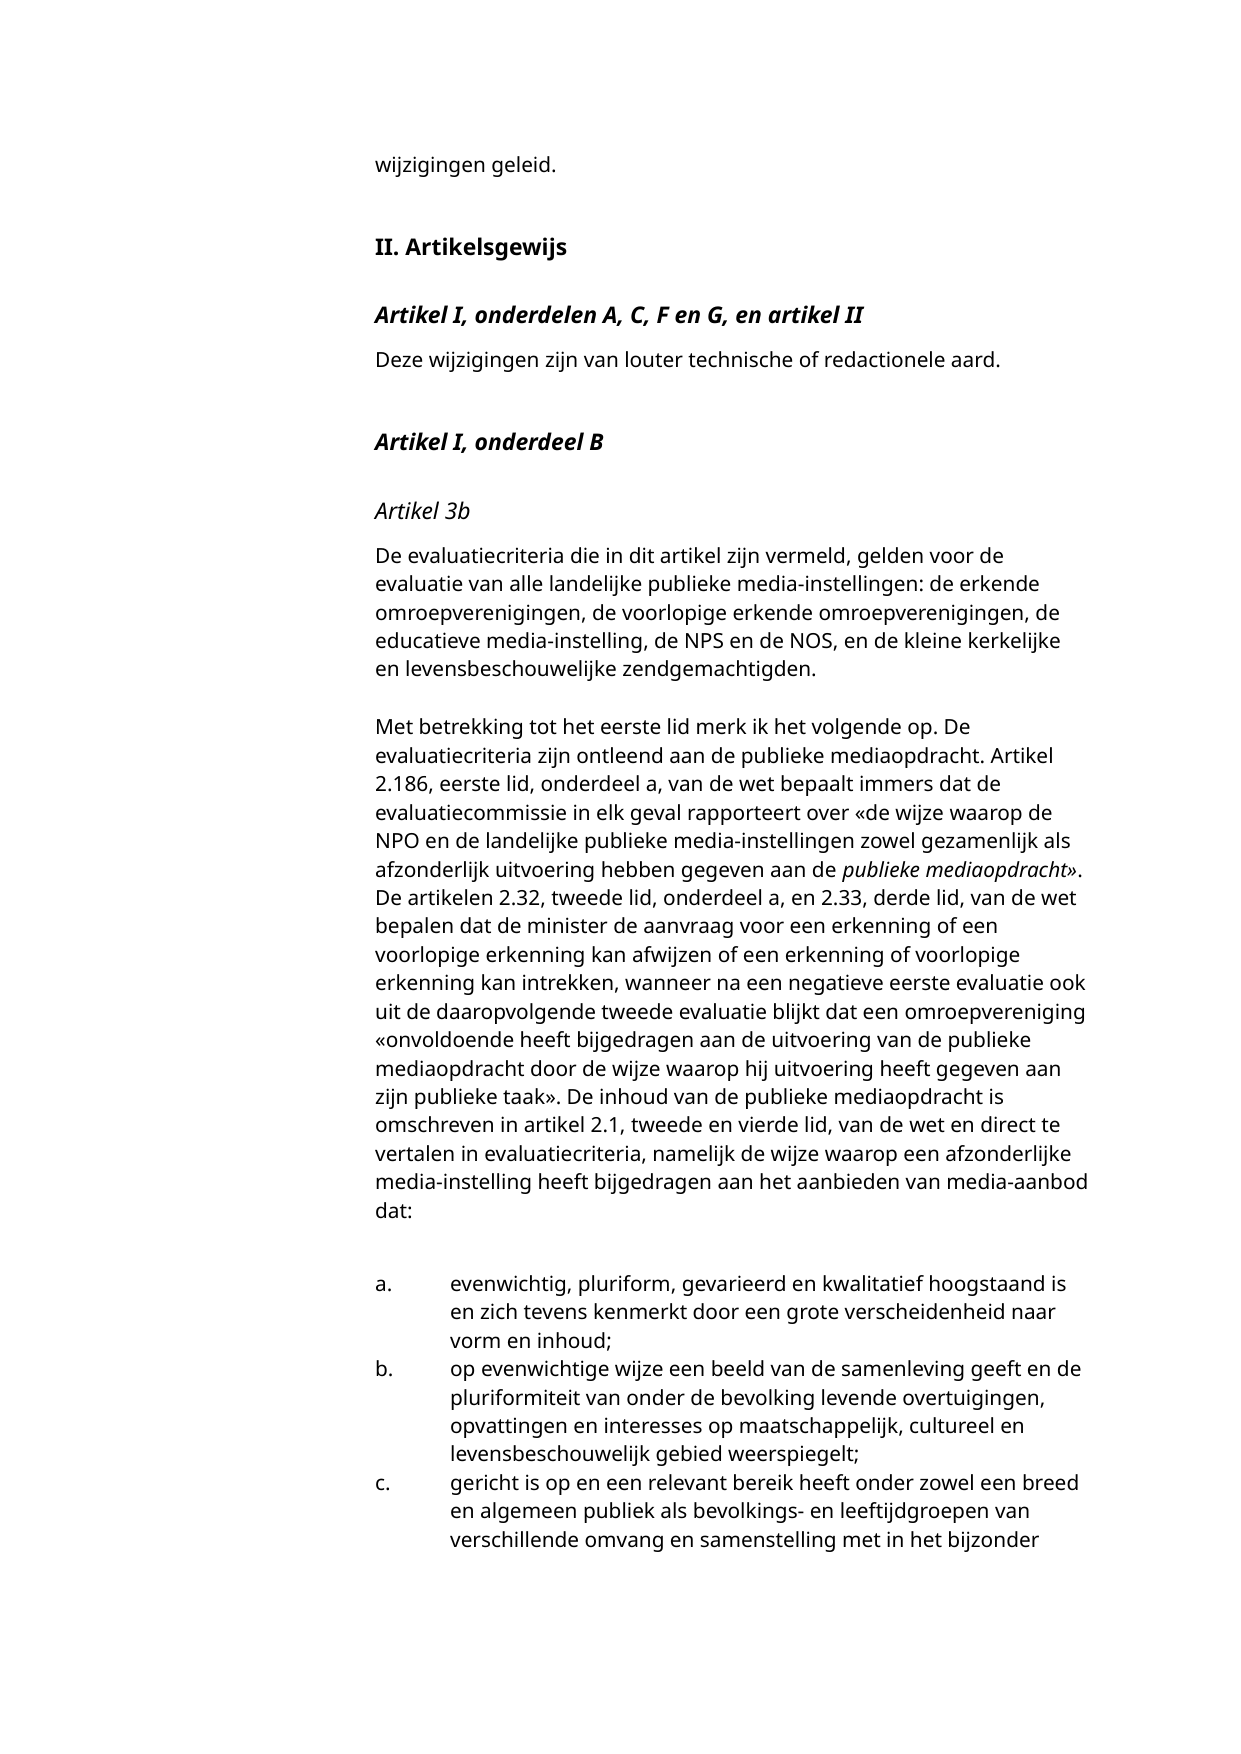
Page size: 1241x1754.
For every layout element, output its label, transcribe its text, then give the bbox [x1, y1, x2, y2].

list gericht is op en een relevant bereik heeft onder zowel een breed en algemeen publiek als bevolkings- en leeftijdgroepen van verschillende omvang en samenstelling met in het bijzonder [375, 1468, 1090, 1553]
text wijzigingen geleid. [375, 150, 1090, 178]
list op evenwichtige wijze een beeld van de samenleving geeft en de pluriformiteit van onder de bevolking levende overtuigingen, opvattingen en interesses op maatschappelijk, cultureel en levensbeschouwelijk gebied weerspiegelt; [375, 1354, 1090, 1468]
subtitle Artikel I, onderdeel B [375, 426, 1090, 457]
text Deze wijzigingen zijn van louter technische of redactionele aard. [375, 345, 1090, 374]
list evenwichtig, pluriform, gevarieerd en kwalitatief hoogstaand is en zich tevens kenmerkt door een grote verscheidenheid naar vorm en inhoud; [375, 1269, 1090, 1354]
text De evaluatiecriteria die in dit artikel zijn vermeld, gelden voor de evaluatie van alle landelijke publieke media-instellingen: de erkende omroepverenigingen, de voorlopige erkende omroepverenigingen, de educatieve media-instelling, de NPS en de NOS, en de kleine kerkelijke en levensbeschouwelijke zendgemachtigden. [375, 541, 1090, 683]
subtitle Artikel I, onderdelen A, C, F en G, en artikel II [375, 299, 1090, 330]
text Met betrekking tot het eerste lid merk ik het volgende op. De evaluatiecriteria zijn ontleend aan de publieke mediaopdracht. Artikel 2.186, eerste lid, onderdeel a, van de wet bepaalt immers dat de evaluatiecommissie in elk geval rapporteert over «de wijze waarop de NPO en de landelijke publieke media-instellingen zowel gezamenlijk als afzonderlijk uitvoering hebben gegeven aan de publieke mediaopdracht». De artikelen 2.32, tweede lid, onderdeel a, en 2.33, derde lid, van de wet bepalen dat de minister de aanvraag voor een erkenning of een voorlopige erkenning kan afwijzen of een erkenning of voorlopige erkenning kan intrekken, wanneer na een negatieve eerste evaluatie ook uit de daaropvolgende tweede evaluatie blijkt dat een omroepvereniging «onvoldoende heeft bijgedragen aan de uitvoering van de publieke mediaopdracht door de wijze waarop hij uitvoering heeft gegeven aan zijn publieke taak». De inhoud van de publieke mediaopdracht is omschreven in artikel 2.1, tweede en vierde lid, van de wet en direct te vertalen in evaluatiecriteria, namelijk de wijze waarop een afzonderlijke media-instelling heeft bijgedragen aan het aanbieden van media-aanbod dat: [375, 712, 1090, 1224]
subtitle Artikel 3b [375, 494, 1090, 526]
subtitle II. Artikelsgewijs [375, 230, 1090, 262]
